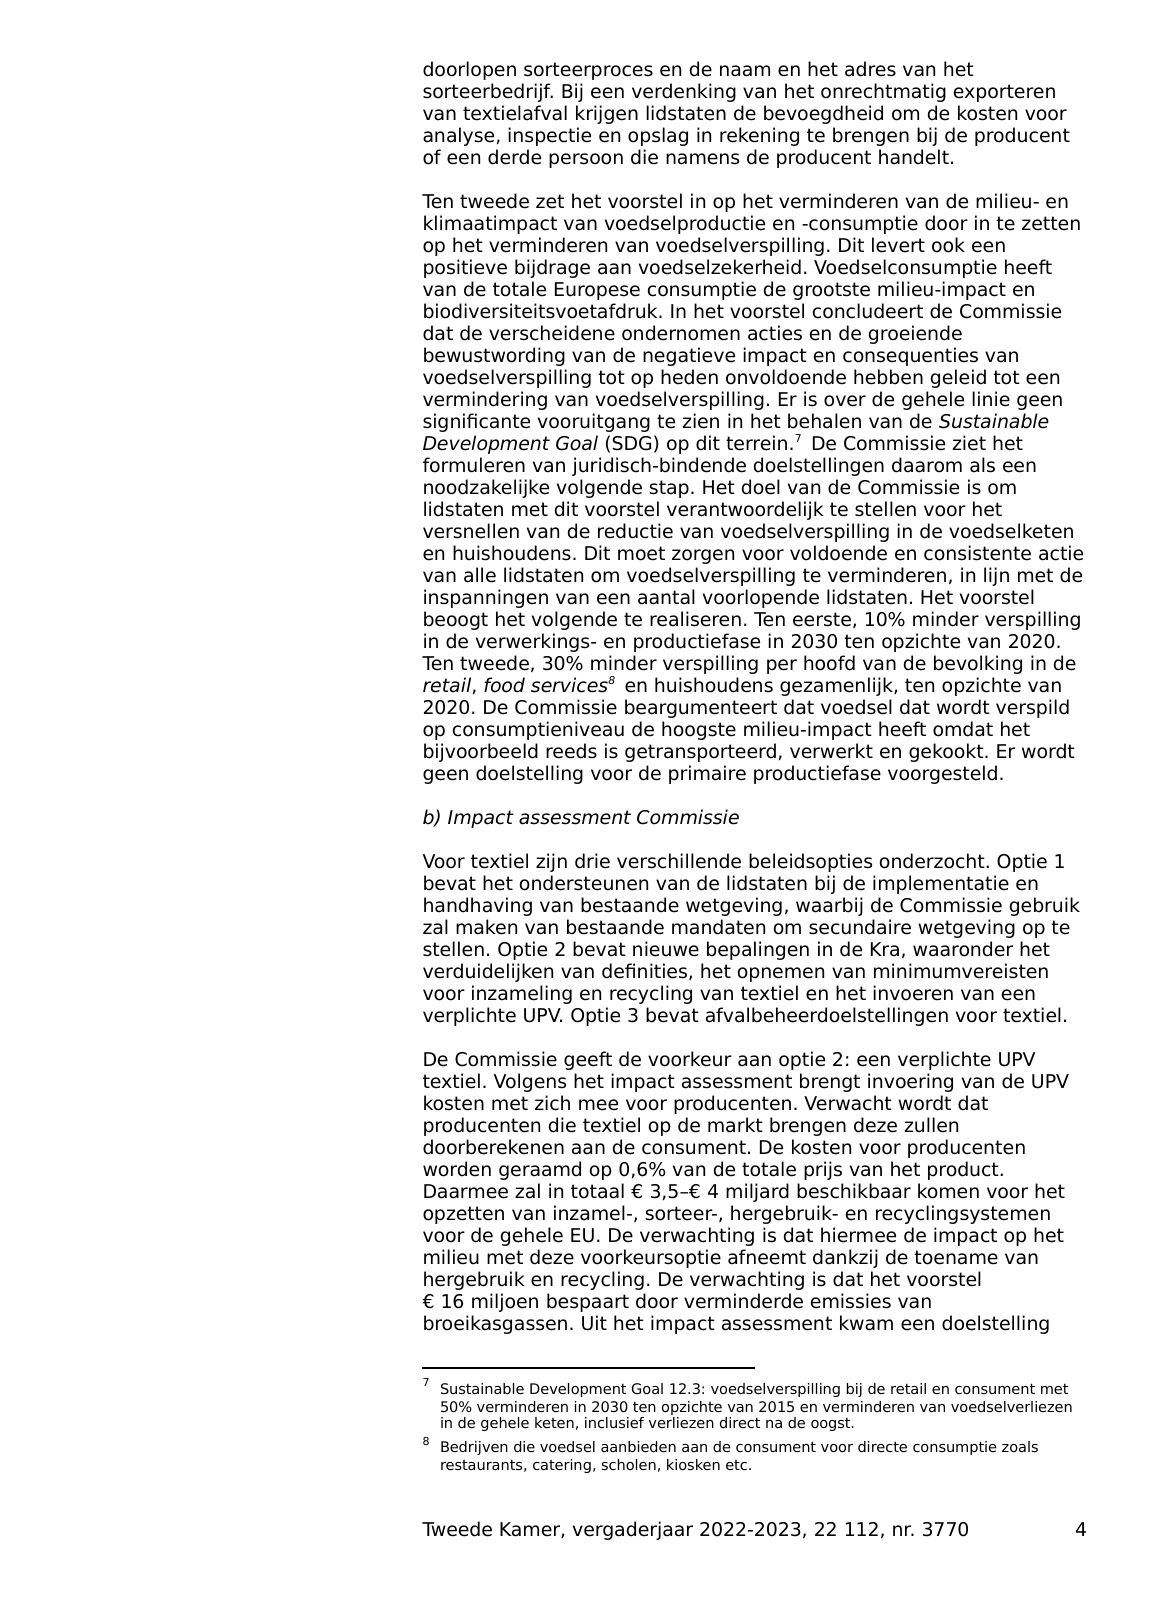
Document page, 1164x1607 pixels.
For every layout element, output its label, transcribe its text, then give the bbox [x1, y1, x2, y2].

text doorlopen sorteerproces en de naam en het adres van het sorteerbedrijf. Bij een verdenking van het onrechtmatig exporteren van textielafval krijgen lidstaten de bevoegdheid om de kosten voor analyse, inspectie en opslag in rekening te brengen bij de producent of een derde persoon die namens de producent handelt. [422, 59, 1087, 169]
text Ten tweede zet het voorstel in op het verminderen van de milieu- en klimaatimpact van voedselproductie en -consumptie door in te zetten op het verminderen van voedselverspilling. Dit levert ook een positieve bijdrage aan voedselzekerheid. Voedselconsumptie heeft van de totale Europese consumptie de grootste milieu-impact en biodiversiteitsvoetafdruk. In het voorstel concludeert de Commissie dat de verscheidene ondernomen acties en de groeiende bewustwording van de negatieve impact en consequenties van voedselverspilling tot op heden onvoldoende hebben geleid tot een vermindering van voedselverspilling. Er is over de gehele linie geen significante vooruitgang te zien in het behalen van de Sustainable Development Goal (SDG) op dit terrein. De Commissie ziet het formuleren van juridisch-bindende doelstellingen daarom als een noodzakelijke volgende stap. Het doel van de Commissie is om lidstaten met dit voorstel verantwoordelijk te stellen voor het versnellen van de reductie van voedselverspilling in de voedselketen en huishoudens. Dit moet zorgen voor voldoende en consistente actie van alle lidstaten om voedselverspilling te verminderen, in lijn met de inspanningen van een aantal voorlopende lidstaten. Het voorstel beoogt het volgende te realiseren. Ten eerste, 10% minder verspilling in de verwerkings- en productiefase in 2030 ten opzichte van 2020. Ten tweede, 30% minder verspilling per hoofd van de bevolking in de retail, food services en huishoudens gezamenlijk, ten opzichte van 2020. De Commissie beargumenteert dat voedsel dat wordt verspild op consumptieniveau de hoogste milieu-impact heeft omdat het bijvoorbeeld reeds is getransporteerd, verwerkt en gekookt. Er wordt geen doelstelling voor de primaire productiefase voorgesteld. [422, 191, 1087, 784]
text Voor textiel zijn drie verschillende beleidsopties onderzocht. Optie 1 bevat het ondersteunen van de lidstaten bij de implementatie en handhaving van bestaande wetgeving, waarbij de Commissie gebruik zal maken van bestaande mandaten om secundaire wetgeving op te stellen. Optie 2 bevat nieuwe bepalingen in de Kra, waaronder het verduidelijken van definities, het opnemen van minimumvereisten voor inzameling en recycling van textiel en het invoeren van een verplichte UPV. Optie 3 bevat afvalbeheerdoelstellingen voor textiel. [422, 851, 1087, 1027]
text De Commissie geeft de voorkeur aan optie 2: een verplichte UPV textiel. Volgens het impact assessment brengt invoering van de UPV kosten met zich mee voor producenten. Verwacht wordt dat producenten die textiel op de markt brengen deze zullen doorberekenen aan de consument. De kosten voor producenten worden geraamd op 0,6% van de totale prijs van het product. Daarmee zal in totaal € 3,5–€ 4 miljard beschikbaar komen voor het opzetten van inzamel-, sorteer-, hergebruik- en recyclingsystemen voor de gehele EU. De verwachting is dat hiermee de impact op het milieu met deze voorkeursoptie afneemt dankzij de toename van hergebruik en recycling. De verwachting is dat het voorstel € 16 miljoen bespaart door verminderde emissies van broeikasgassen. Uit het impact assessment kwam een doelstelling [422, 1049, 1087, 1335]
text Sustainable Development Goal 12.3: voedselverspilling bij de retail en consument met 50% verminderen in 2030 ten opzichte van 2015 en verminderen van voedselverliezen in de gehele keten, inclusief verliezen direct na de oogst. [422, 1377, 1087, 1432]
subtitle b) Impact assessment Commissie [422, 807, 1087, 829]
text Bedrijven die voedsel aanbieden aan de consument voor directe consumptie zoals restaurants, catering, scholen, kiosken etc. [422, 1435, 1087, 1474]
